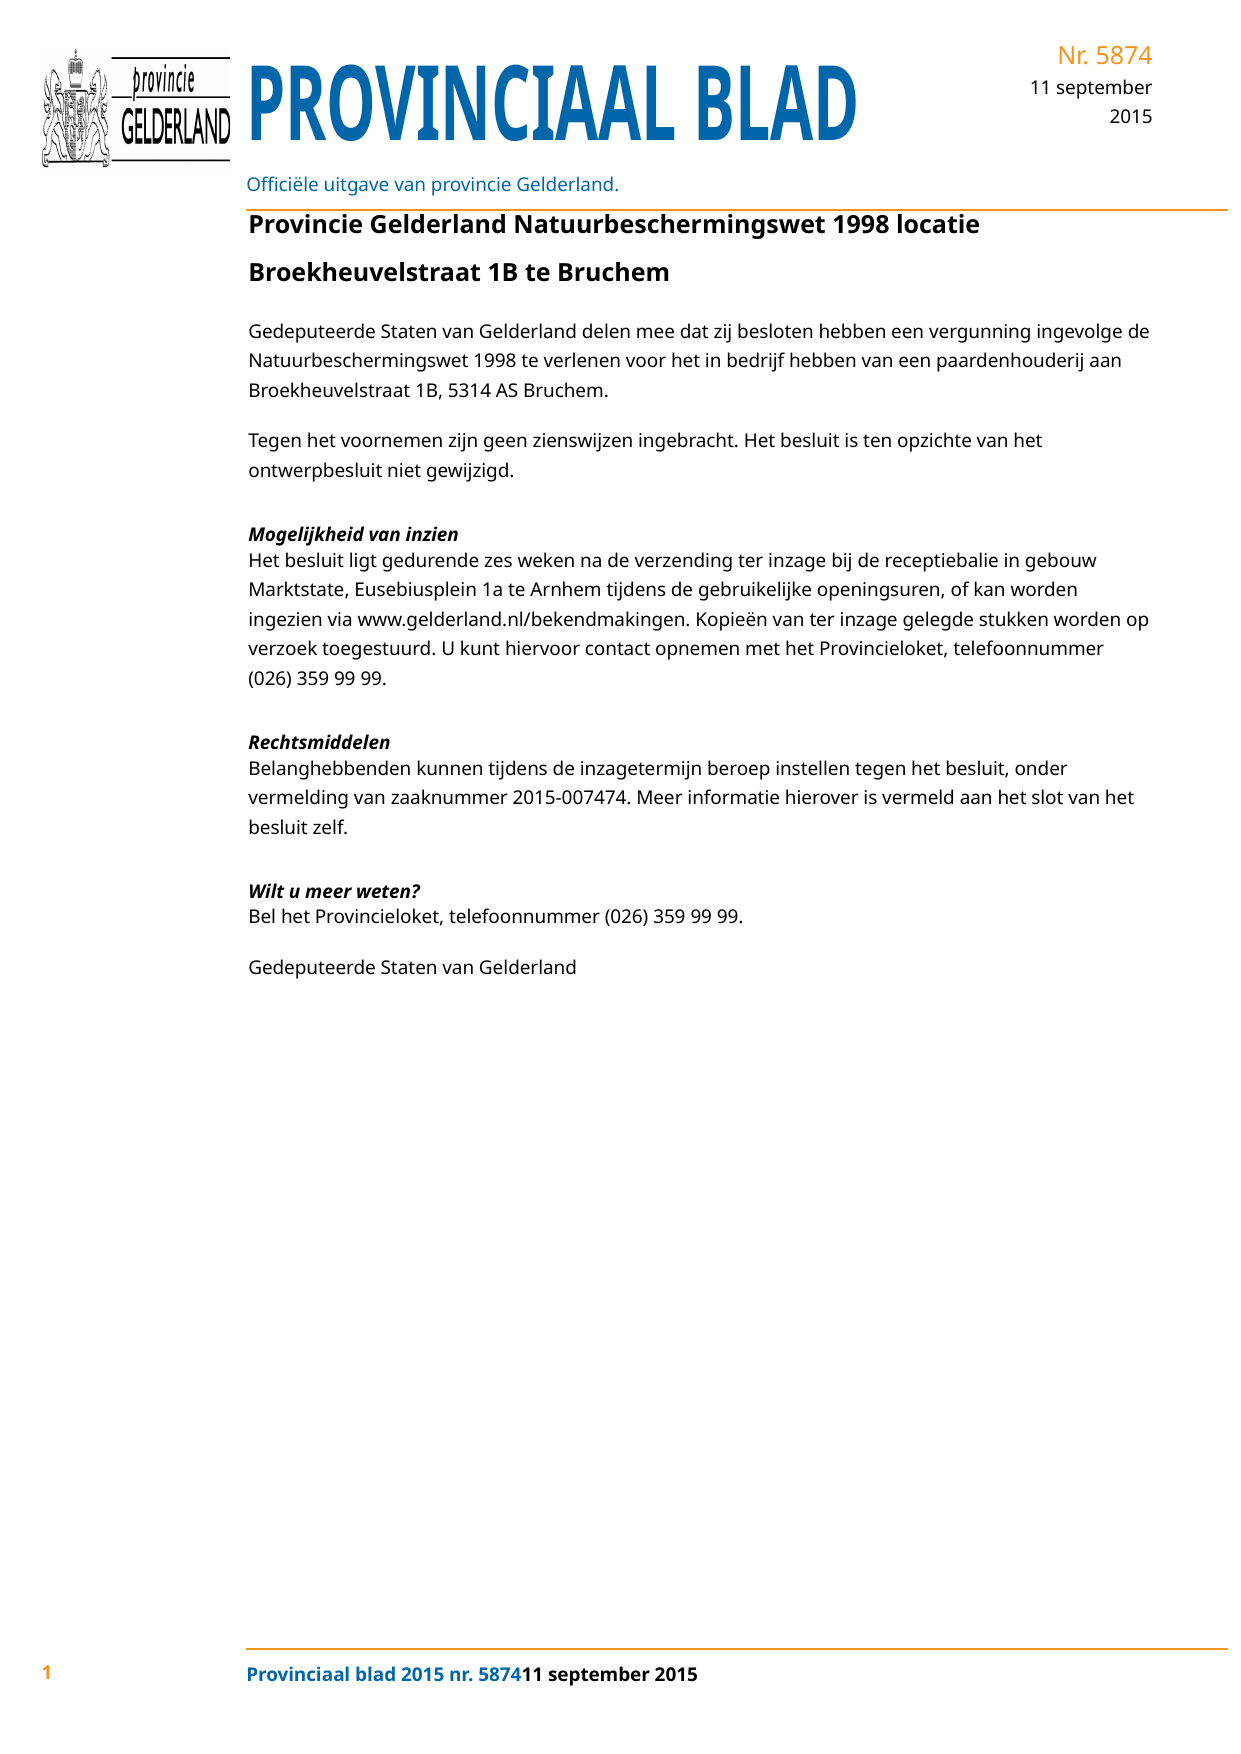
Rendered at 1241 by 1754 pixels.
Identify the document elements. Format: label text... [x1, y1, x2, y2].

text Rechtsmiddelen [248, 729, 1152, 755]
text Gedeputeerde Staten van Gelderland [248, 954, 1152, 980]
text Bel het Provincieloket, telefoonnummer (026) 359 99 99. [248, 904, 1152, 929]
text Wilt u meer weten? [248, 878, 1152, 904]
text Gedeputeerde Staten van Gelderland delen mee dat zij besloten hebben een vergunning ingevolge de Natuurbeschermingswet 1998 te verlenen voor het in bedrijf hebben van een paardenhouderij aan Broekheuvelstraat 1B, 5314 AS Bruchem. [248, 318, 1152, 403]
picture [41, 47, 231, 172]
text Provincie Gelderland Natuurbeschermingswet 1998 locatie Broekheuvelstraat 1B te Bruchem [248, 211, 1152, 288]
text Het besluit ligt gedurende zes weken na de verzending ter inzage bij de receptiebalie in gebouw Marktstate, Eusebiusplein 1a te Arnhem tijdens de gebruikelijke openingsuren, of kan worden ingezien via www.gelderland.nl/bekendmakingen. Kopieën van ter inzage gelegde stukken worden op verzoek toegestuurd. U kunt hiervoor contact opnemen met het Provincieloket, telefoonnummer (026) 359 99 99. [248, 547, 1152, 691]
text Mogelijkheid van inzien [248, 521, 1152, 547]
text Belanghebbenden kunnen tijdens de inzagetermijn beroep instellen tegen het besluit, onder vermelding van zaaknummer 2015-007474. Meer informatie hierover is vermeld aan het slot van het besluit zelf. [248, 755, 1152, 840]
text Tegen het voornemen zijn geen zienswijzen ingebracht. Het besluit is ten opzichte van het ontwerpbesluit niet gewijzigd. [248, 427, 1152, 483]
